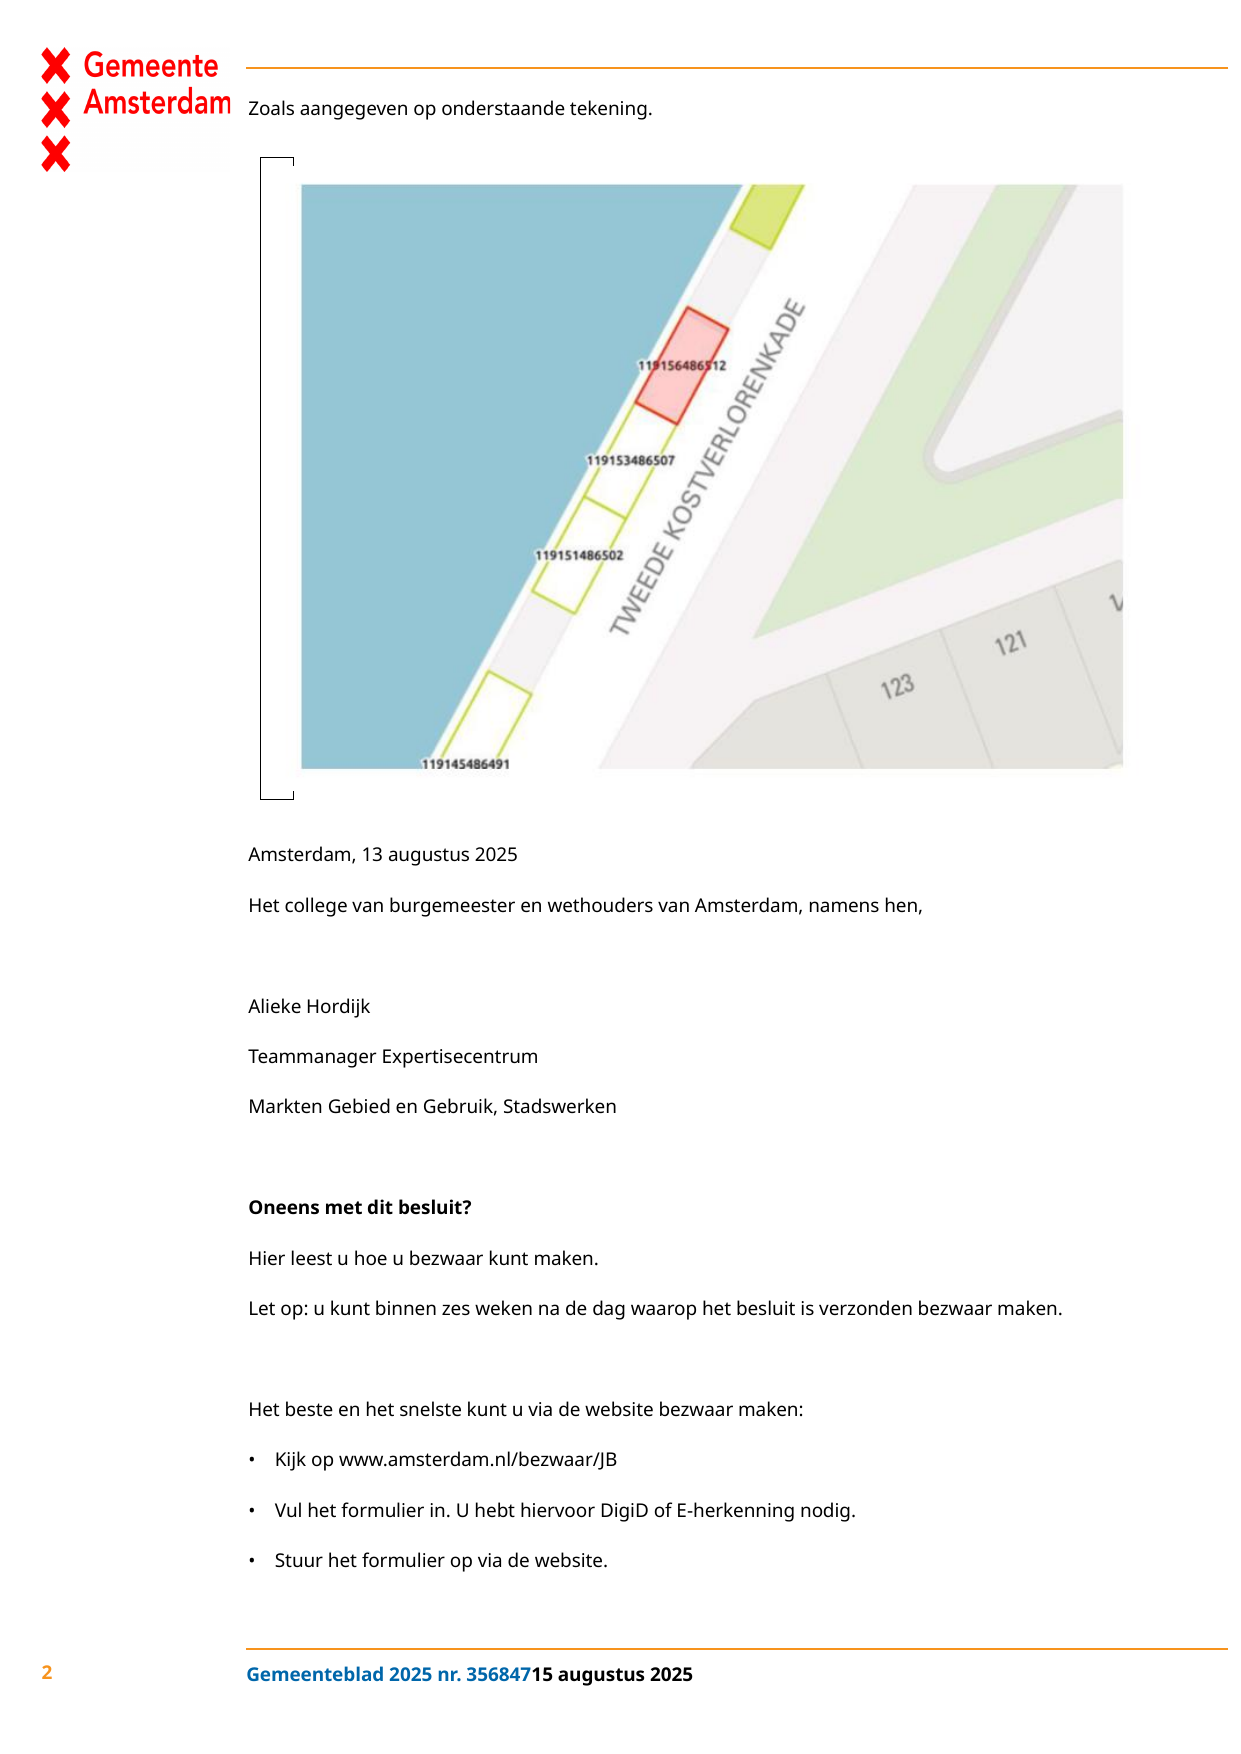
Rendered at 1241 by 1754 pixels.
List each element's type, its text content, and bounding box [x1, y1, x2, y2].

text Let op: u kunt binnen zes weken na de dag waarop het besluit is verzonden bezwaar maken. [248, 1295, 1152, 1321]
text Alieke Hordijk [248, 993, 1152, 1019]
text Zoals aangegeven op onderstaande tekening. [248, 95, 1152, 121]
text Het beste en het snelste kunt u via de website bezwaar maken: [248, 1396, 1152, 1422]
text Hier leest u hoe u bezwaar kunt maken. [248, 1245, 1152, 1271]
text Markten Gebied en Gebruik, Stadswerken [248, 1094, 1152, 1119]
text • Kijk op www.amsterdam.nl/bezwaar/JB [248, 1447, 1152, 1472]
text Teammanager Expertisecentrum [248, 1043, 1152, 1069]
text Oneens met dit besluit? [248, 1194, 1152, 1220]
picture [268, 166, 1173, 791]
picture [41, 47, 231, 172]
text Amsterdam, 13 augustus 2025 [248, 842, 1152, 867]
text • Stuur het formulier op via de website. [248, 1547, 1152, 1573]
text • Vul het formulier in. U hebt hiervoor DigiD of E-herkenning nodig. [248, 1497, 1152, 1523]
text Het college van burgemeester en wethouders van Amsterdam, namens hen, [248, 892, 1152, 918]
